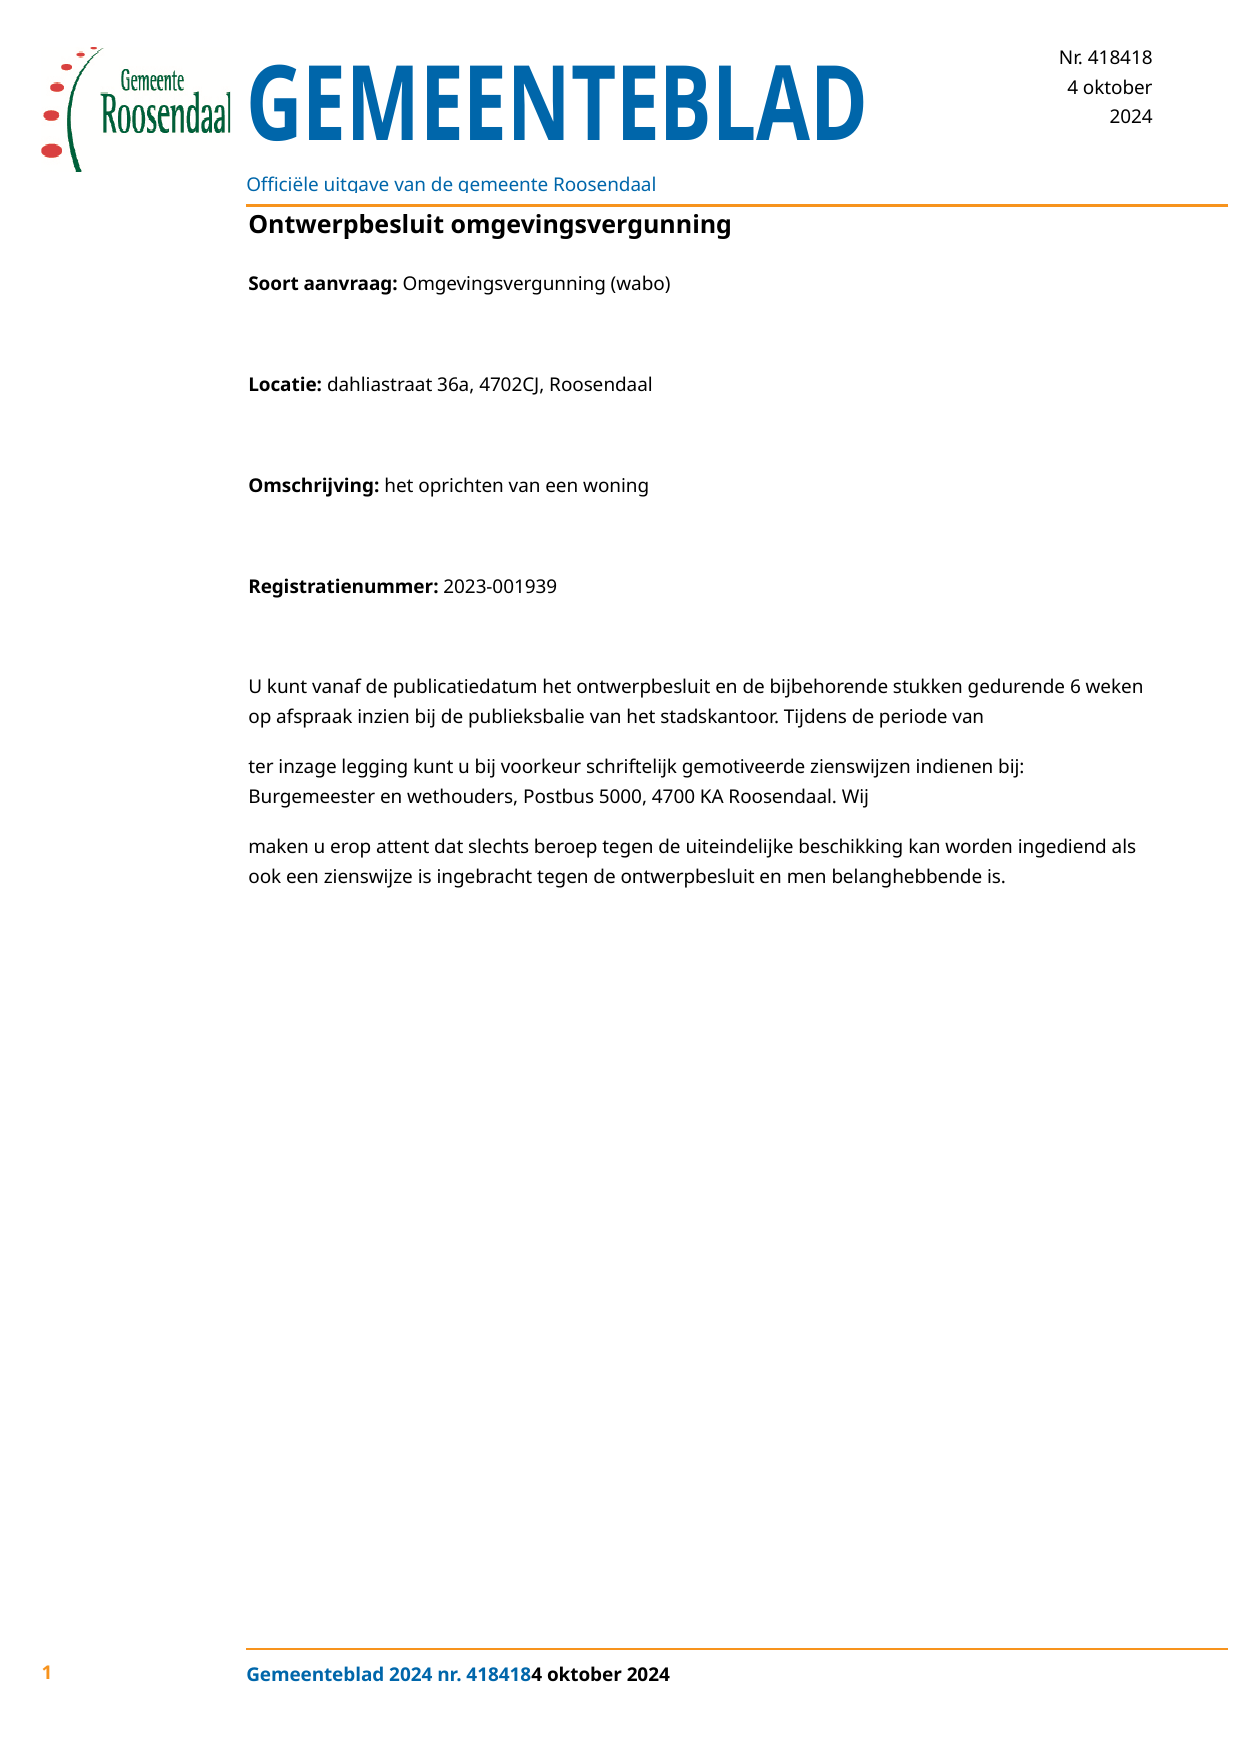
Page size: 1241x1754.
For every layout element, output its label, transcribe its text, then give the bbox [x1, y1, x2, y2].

text Ontwerpbesluit omgevingsvergunning [248, 207, 1152, 241]
text Locatie: dahliastraat 36a, 4702CJ, Roosendaal [248, 371, 1152, 397]
text maken u erop attent dat slechts beroep tegen de uiteindelijke beschikking kan worden ingediend als ook een zienswijze is ingebracht tegen de ontwerpbesluit en men belanghebbende is. [248, 834, 1152, 889]
text U kunt vanaf de publicatiedatum het ontwerpbesluit en de bijbehorende stukken gedurende 6 weken op afspraak inzien bij de publieksbalie van het stadskantoor. Tijdens de periode van [248, 674, 1152, 729]
text Soort aanvraag: Omgevingsvergunning (wabo) [248, 270, 1152, 296]
text Omschrijving: het oprichten van een woning [248, 472, 1152, 498]
text Registratienummer: 2023-001939 [248, 573, 1152, 598]
picture [41, 47, 231, 172]
text ter inzage legging kunt u bij voorkeur schriftelijk gemotiveerde zienswijzen indienen bij: Burgemeester en wethouders, Postbus 5000, 4700 KA Roosendaal. Wij [248, 754, 1152, 809]
